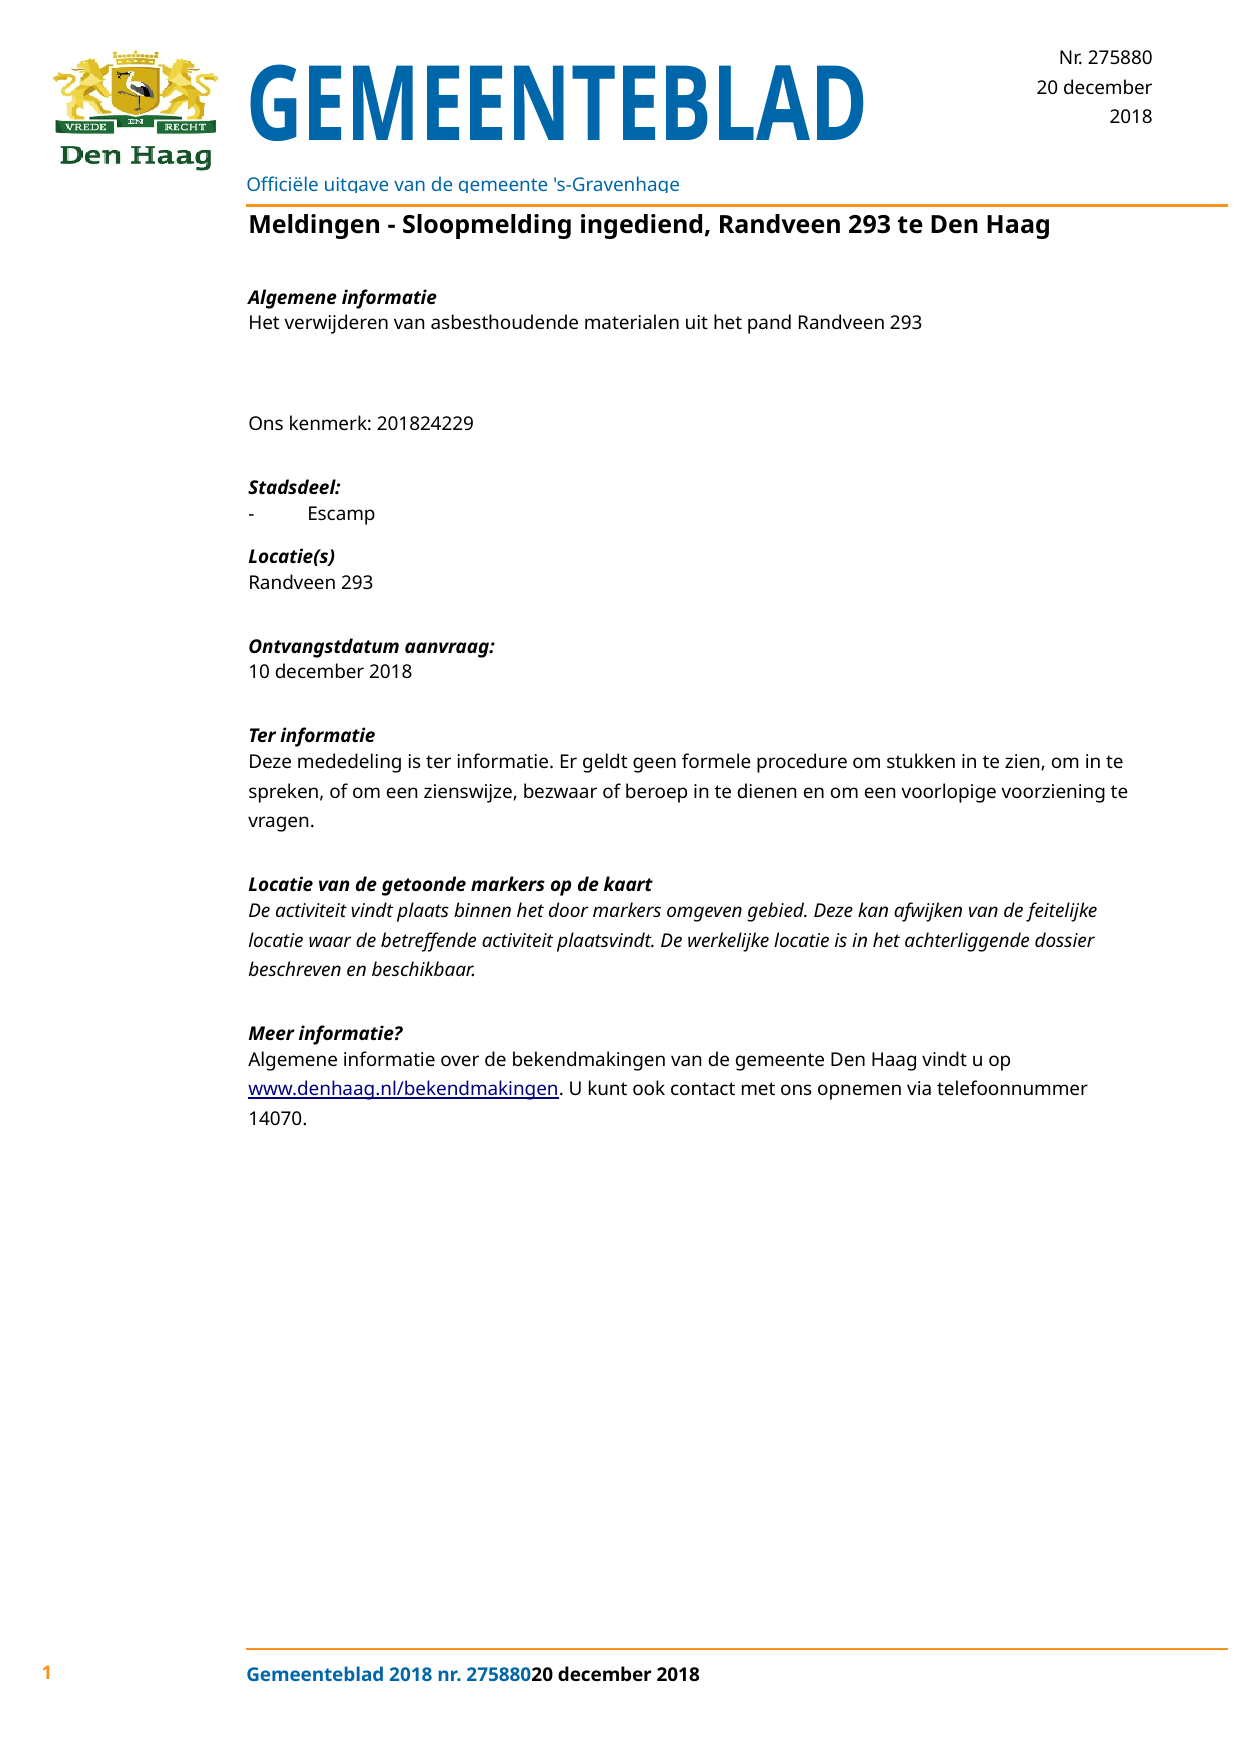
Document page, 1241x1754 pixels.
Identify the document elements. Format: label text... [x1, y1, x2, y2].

text Stadsdeel: [248, 474, 1152, 500]
picture [41, 47, 231, 172]
text Ons kenmerk: 201824229 [248, 410, 1152, 436]
text Randveen 293 [248, 569, 1152, 595]
text Algemene informatie [248, 284, 1152, 309]
text De activiteit vindt plaats binnen het door markers omgeven gebied. Deze kan afwijken van de feitelijke locatie waar de betreffende activiteit plaatsvindt. De werkelijke locatie is in het achterliggende dossier beschreven en beschikbaar. [248, 897, 1152, 982]
text Meldingen - Sloopmelding ingediend, Randveen 293 te Den Haag [248, 207, 1152, 241]
text Ter informatie [248, 723, 1152, 748]
text Meer informatie? [248, 1020, 1152, 1046]
text Algemene informatie over de bekendmakingen van de gemeente Den Haag vindt u op www.denhaag.nl/bekendmakingen. U kunt ook contact met ons opnemen via telefoonnummer 14070. [248, 1046, 1152, 1131]
text Deze mededeling is ter informatie. Er geldt geen formele procedure om stukken in te zien, om in te spreken, of om een zienswijze, bezwaar of beroep in te dienen en om een voorlopige voorziening te vragen. [248, 748, 1152, 833]
text Het verwijderen van asbesthoudende materialen uit het pand Randveen 293 [248, 309, 1152, 335]
text Locatie van de getoonde markers op de kaart [248, 871, 1152, 897]
list Escamp [248, 500, 1152, 526]
text Locatie(s) [248, 543, 1152, 569]
text 10 december 2018 [248, 659, 1152, 684]
text Ontvangstdatum aanvraag: [248, 633, 1152, 659]
